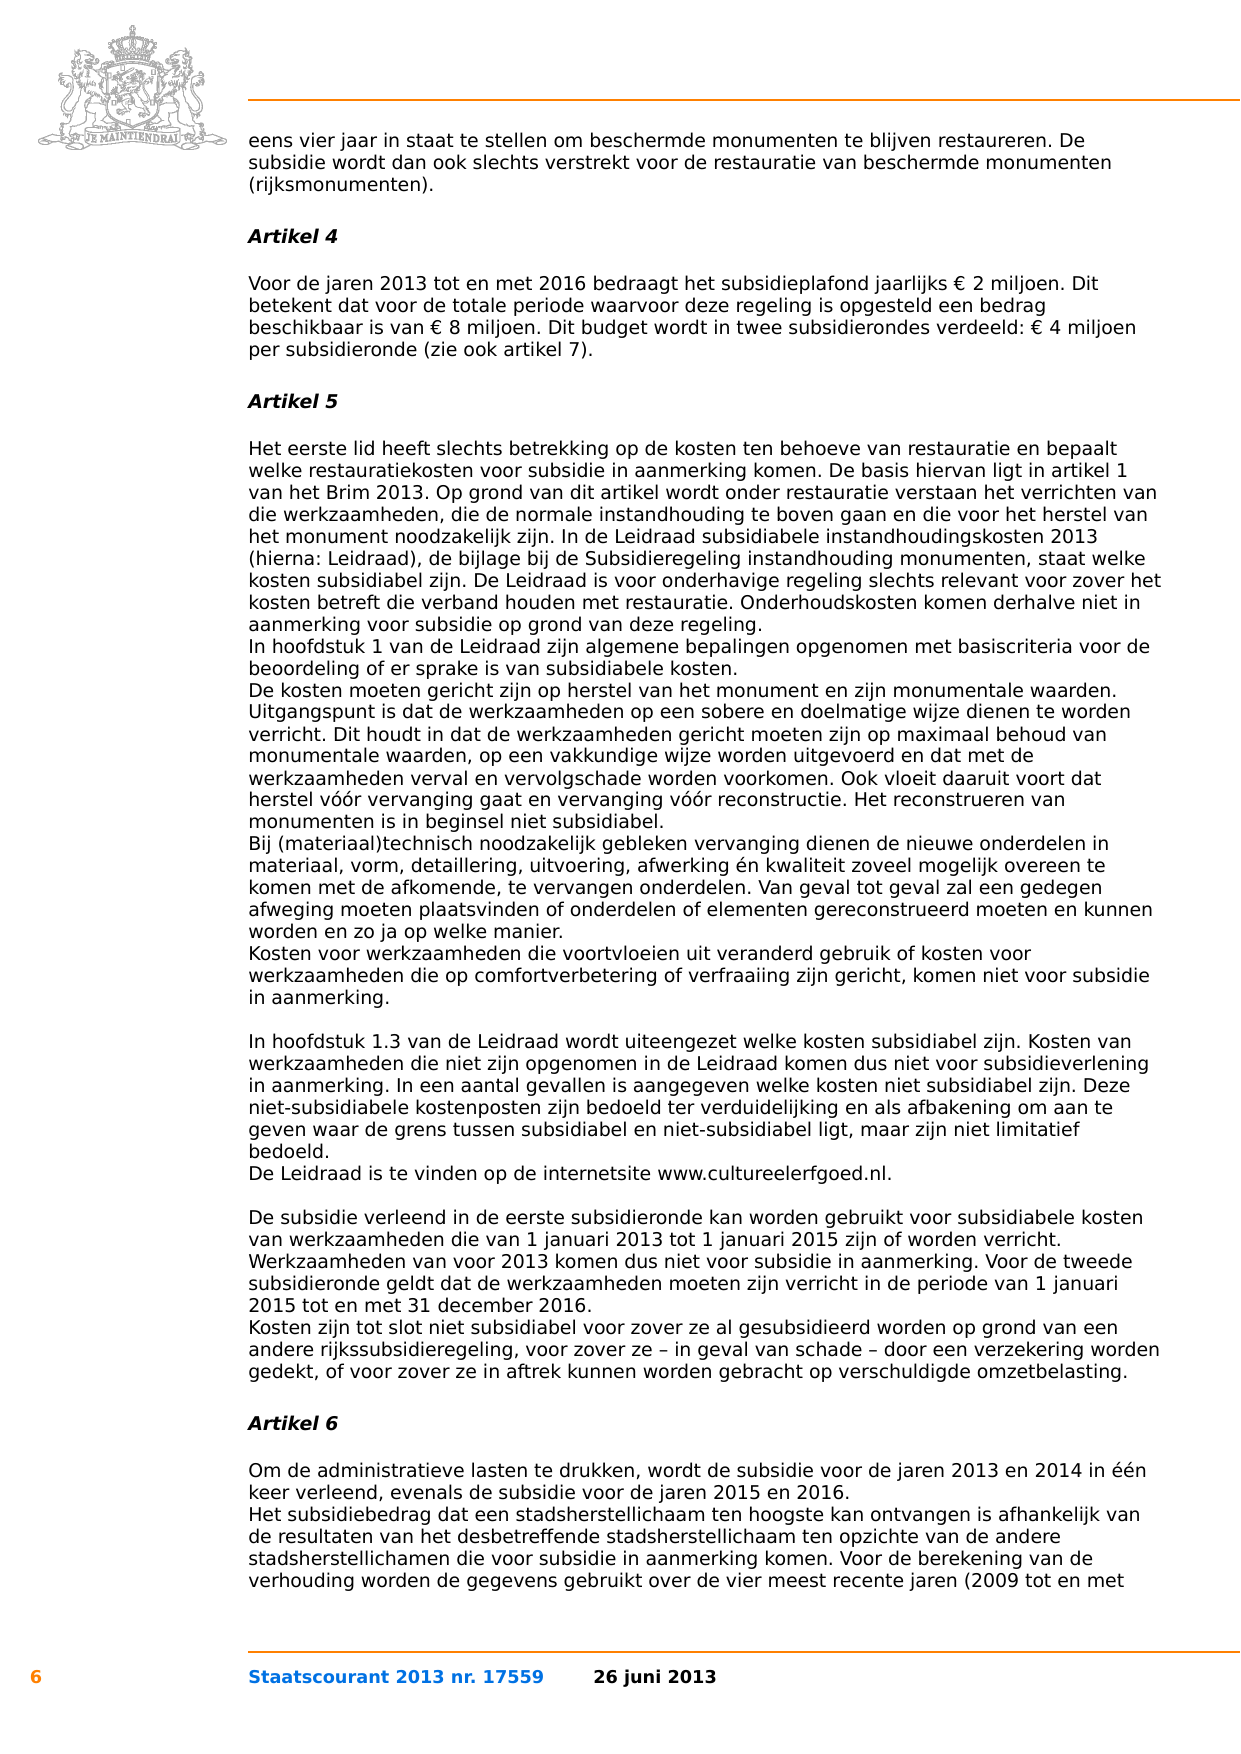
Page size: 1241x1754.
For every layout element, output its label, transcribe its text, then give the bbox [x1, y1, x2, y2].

text Kosten zijn tot slot niet subsidiabel voor zover ze al gesubsidieerd worden op grond van een andere rijkssubsidieregeling, voor zover ze – in geval van schade – door een verzekering worden gedekt, of voor zover ze in aftrek kunnen worden gebracht op verschuldigde omzetbelasting. [248, 1317, 1163, 1383]
text Bij (materiaal)technisch noodzakelijk gebleken vervanging dienen de nieuwe onderdelen in materiaal, vorm, detaillering, uitvoering, afwerking én kwaliteit zoveel mogelijk overeen te komen met de afkomende, te vervangen onderdelen. Van geval tot geval zal een gedegen afweging moeten plaatsvinden of onderdelen of elementen gereconstrueerd moeten en kunnen worden en zo ja op welke manier. [248, 833, 1163, 943]
text De Leidraad is te vinden op de internetsite www.cultureelerfgoed.nl. [248, 1163, 1163, 1185]
text De subsidie verleend in de eerste subsidieronde kan worden gebruikt voor subsidiabele kosten van werkzaamheden die van 1 januari 2013 tot 1 januari 2015 zijn of worden verricht. Werkzaamheden van voor 2013 komen dus niet voor subsidie in aanmerking. Voor de tweede subsidieronde geldt dat de werkzaamheden moeten zijn verricht in de periode van 1 januari 2015 tot en met 31 december 2016. [248, 1207, 1163, 1317]
text Het subsidiebedrag dat een stadsherstellichaam ten hoogste kan ontvangen is afhankelijk van de resultaten van het desbetreffende stadsherstellichaam ten opzichte van de andere stadsherstellichamen die voor subsidie in aanmerking komen. Voor de berekening van de verhouding worden de gegevens gebruikt over de vier meest recente jaren (2009 tot en met [248, 1503, 1163, 1591]
text Het eerste lid heeft slechts betrekking op de kosten ten behoeve van restauratie en bepaalt welke restauratiekosten voor subsidie in aanmerking komen. De basis hiervan ligt in artikel 1 van het Brim 2013. Op grond van dit artikel wordt onder restauratie verstaan het verrichten van die werkzaamheden, die de normale instandhouding te boven gaan en die voor het herstel van het monument noodzakelijk zijn. In de Leidraad subsidiabele instandhoudingskosten 2013 (hierna: Leidraad), de bijlage bij de Subsidieregeling instandhouding monumenten, staat welke kosten subsidiabel zijn. De Leidraad is voor onderhavige regeling slechts relevant voor zover het kosten betreft die verband houden met restauratie. Onderhoudskosten komen derhalve niet in aanmerking voor subsidie op grond van deze regeling. [248, 438, 1163, 636]
text Kosten voor werkzaamheden die voortvloeien uit veranderd gebruik of kosten voor werkzaamheden die op comfortverbetering of verfraaiing zijn gericht, komen niet voor subsidie in aanmerking. [248, 943, 1163, 1009]
text Om de administratieve lasten te drukken, wordt de subsidie voor de jaren 2013 en 2014 in één keer verleend, evenals de subsidie voor de jaren 2015 en 2016. [248, 1459, 1163, 1503]
subtitle Artikel 5 [248, 391, 1163, 413]
text De kosten moeten gericht zijn op herstel van het monument en zijn monumentale waarden. Uitgangspunt is dat de werkzaamheden op een sobere en doelmatige wijze dienen te worden verricht. Dit houdt in dat de werkzaamheden gericht moeten zijn op maximaal behoud van monumentale waarden, op een vakkundige wijze worden uitgevoerd en dat met de werkzaamheden verval en vervolgschade worden voorkomen. Ook vloeit daaruit voort dat herstel vóór vervanging gaat en vervanging vóór reconstructie. Het reconstrueren van monumenten is in beginsel niet subsidiabel. [248, 679, 1163, 833]
subtitle Artikel 4 [248, 226, 1163, 248]
text eens vier jaar in staat te stellen om beschermde monumenten te blijven restaureren. De subsidie wordt dan ook slechts verstrekt voor de restauratie van beschermde monumenten (rijksmonumenten). [248, 130, 1163, 196]
text Voor de jaren 2013 tot en met 2016 bedraagt het subsidieplafond jaarlijks € 2 miljoen. Dit betekent dat voor de totale periode waarvoor deze regeling is opgesteld een bedrag beschikbaar is van € 8 miljoen. Dit budget wordt in twee subsidierondes verdeeld: € 4 miljoen per subsidieronde (zie ook artikel 7). [248, 273, 1163, 361]
text In hoofdstuk 1.3 van de Leidraad wordt uiteengezet welke kosten subsidiabel zijn. Kosten van werkzaamheden die niet zijn opgenomen in de Leidraad komen dus niet voor subsidieverlening in aanmerking. In een aantal gevallen is aangegeven welke kosten niet subsidiabel zijn. Deze niet-subsidiabele kostenposten zijn bedoeld ter verduidelijking en als afbakening om aan te geven waar de grens tussen subsidiabel en niet-subsidiabel ligt, maar zijn niet limitatief bedoeld. [248, 1031, 1163, 1163]
picture [38, 25, 227, 150]
text In hoofdstuk 1 van de Leidraad zijn algemene bepalingen opgenomen met basiscriteria voor de beoordeling of er sprake is van subsidiabele kosten. [248, 636, 1163, 679]
subtitle Artikel 6 [248, 1413, 1163, 1434]
